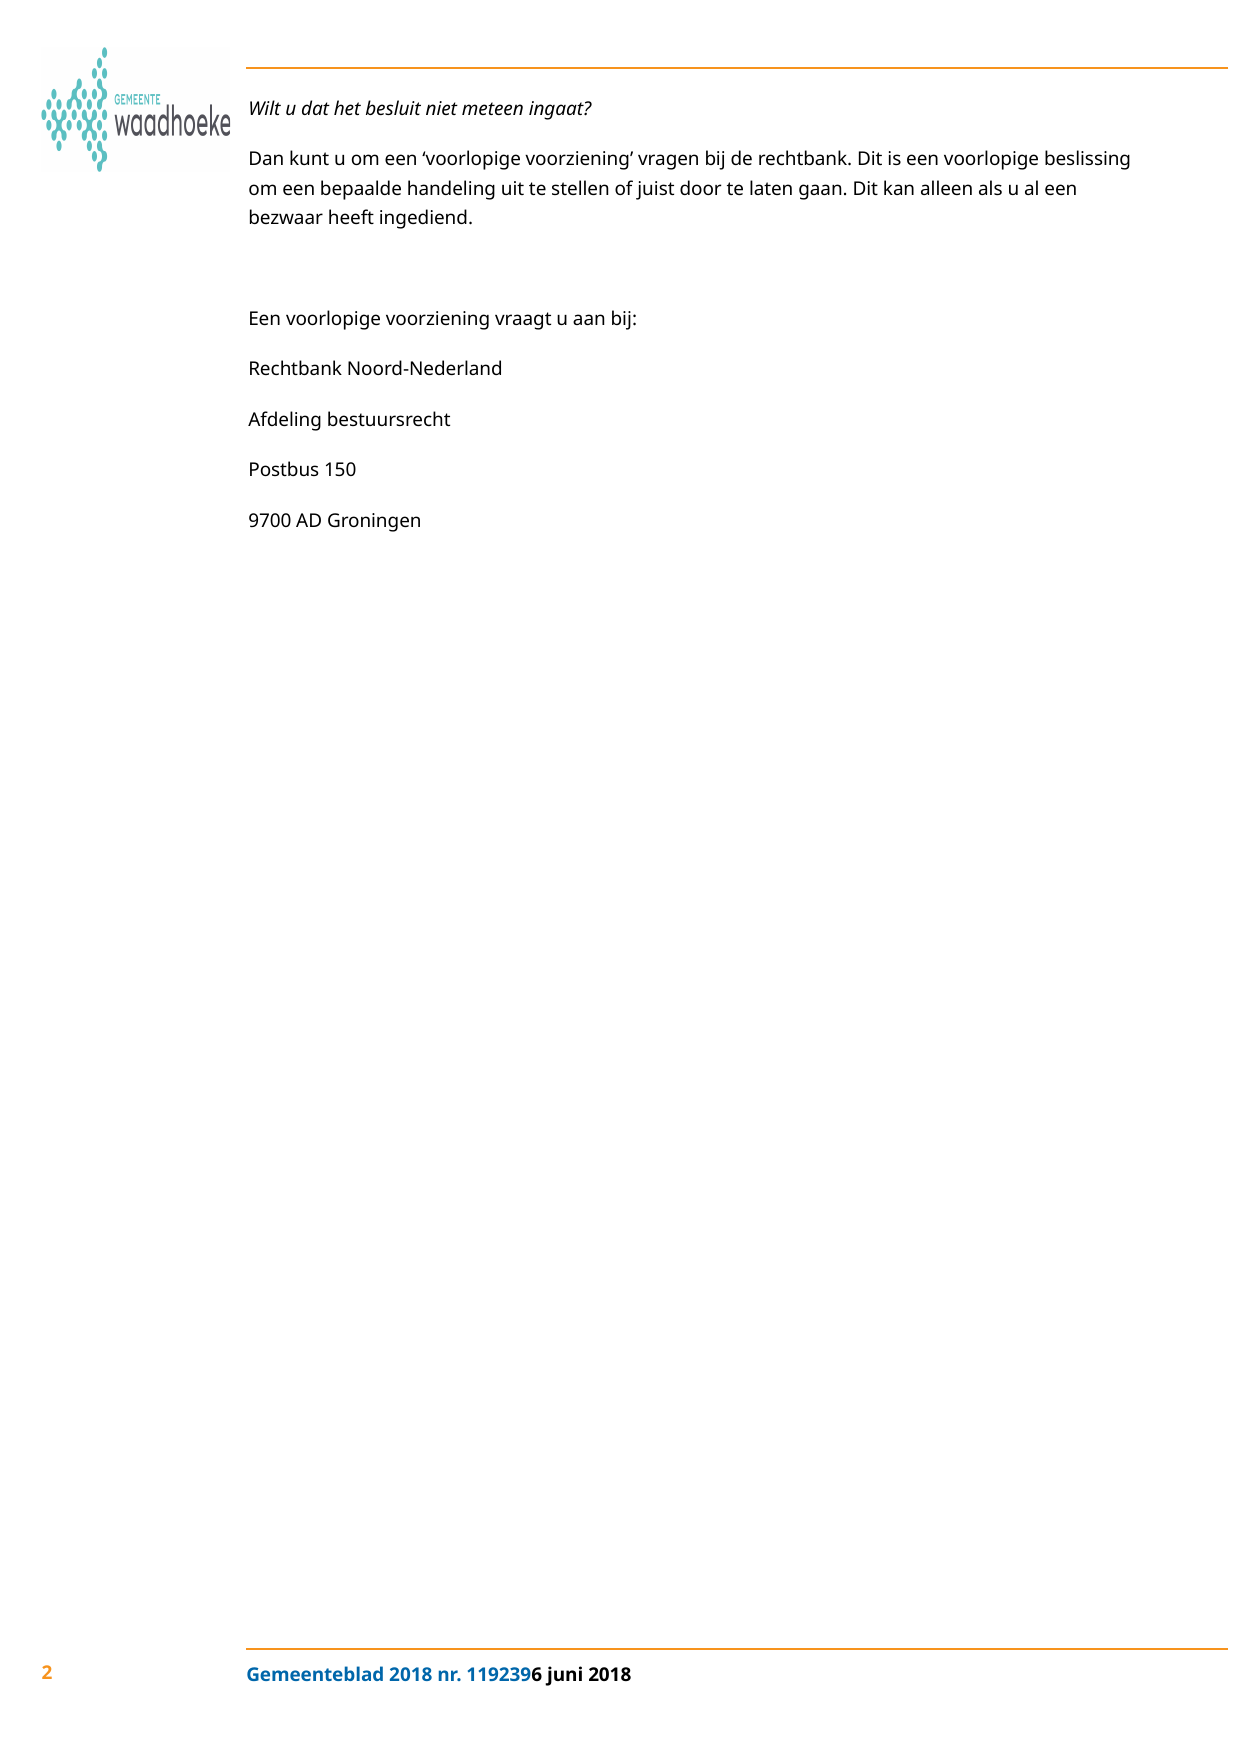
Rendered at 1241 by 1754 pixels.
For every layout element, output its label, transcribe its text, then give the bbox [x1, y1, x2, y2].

text Rechtbank Noord-Nederland [248, 356, 1152, 381]
text Afdeling bestuursrecht [248, 406, 1152, 432]
text Een voorlopige voorziening vraagt u aan bij: [248, 305, 1152, 331]
text Wilt u dat het besluit niet meteen ingaat? [248, 95, 1152, 121]
text Postbus 150 [248, 456, 1152, 482]
text Dan kunt u om een ‘voorlopige voorziening’ vragen bij de rechtbank. Dit is een voorlopige beslissing om een bepaalde handeling uit te stellen of juist door te laten gaan. Dit kan alleen als u al een bezwaar heeft ingediend. [248, 145, 1152, 230]
picture [41, 47, 231, 172]
text 9700 AD Groningen [248, 507, 1152, 533]
